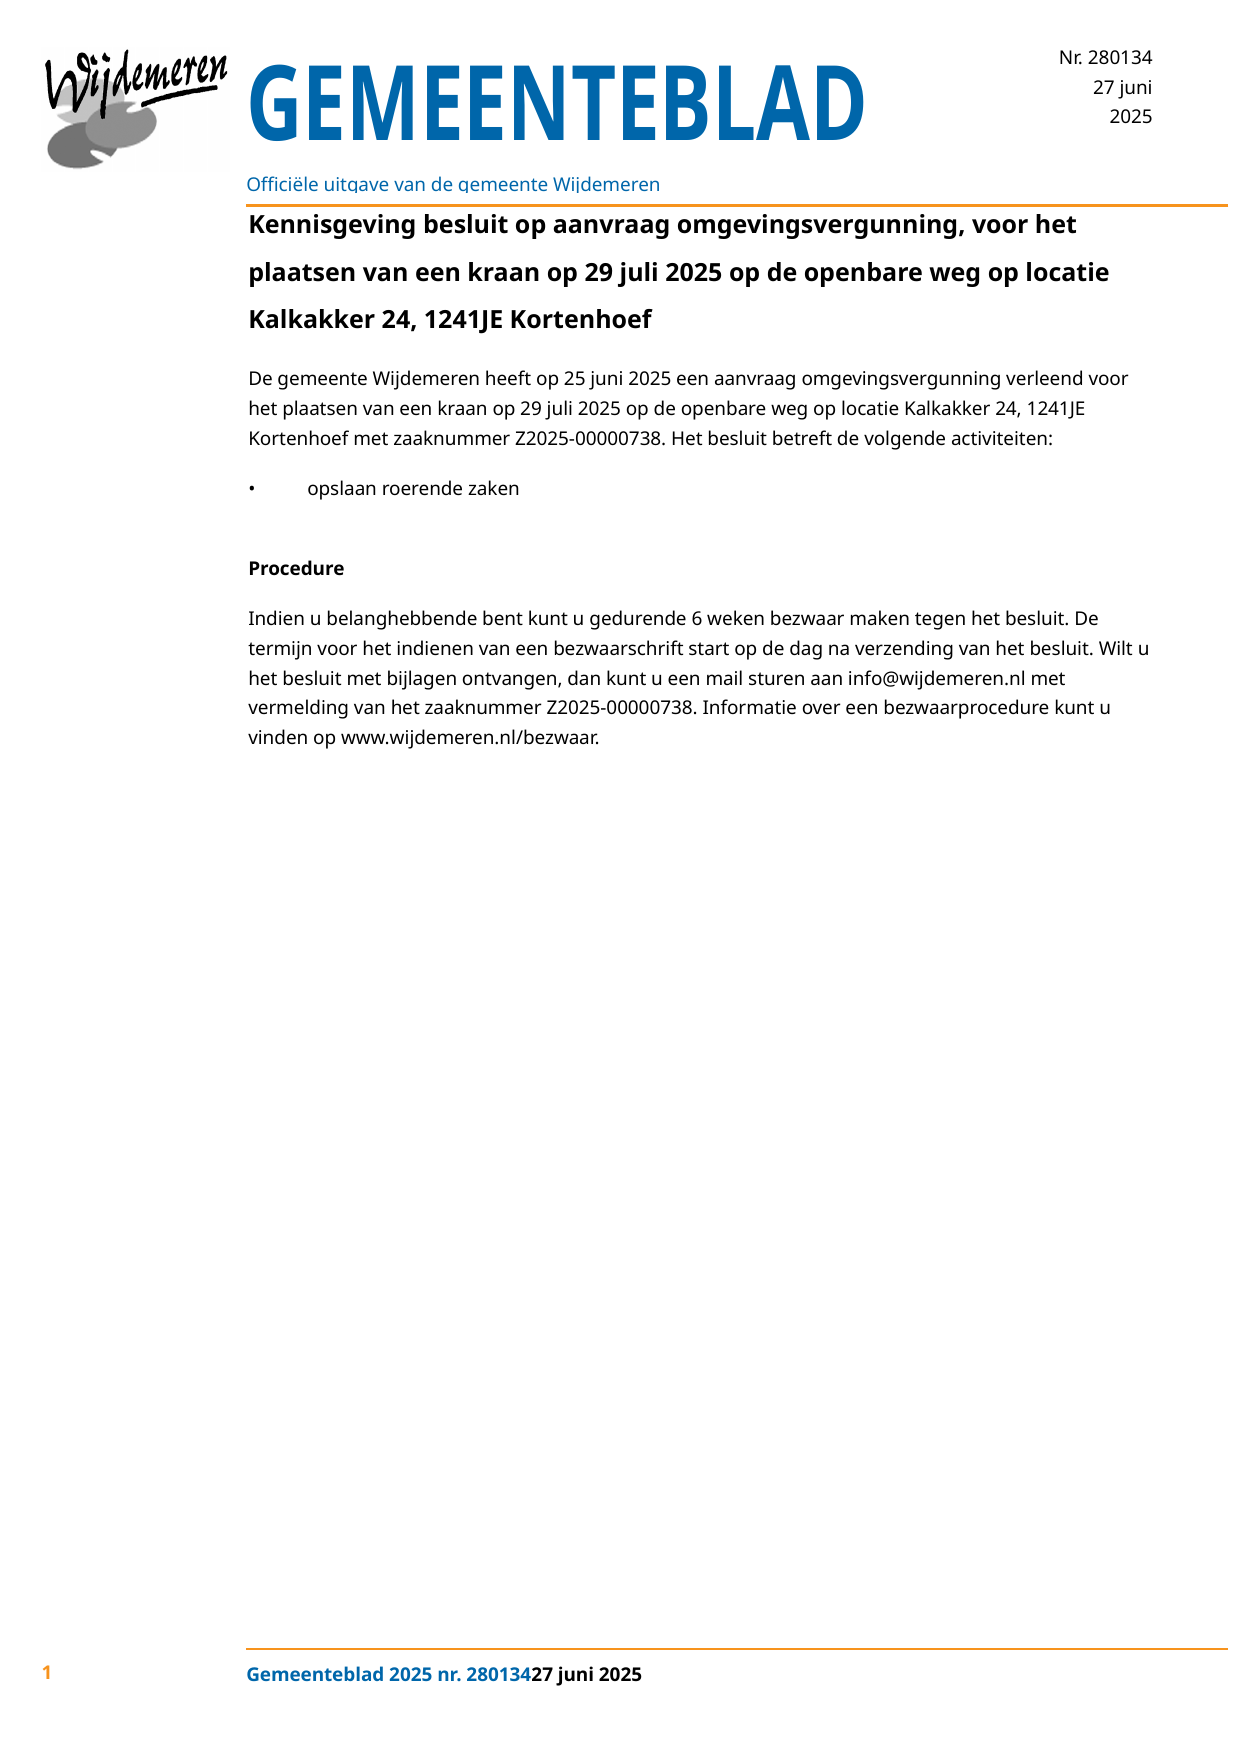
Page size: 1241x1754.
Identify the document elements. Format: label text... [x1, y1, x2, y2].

text Indien u belanghebbende bent kunt u gedurende 6 weken bezwaar maken tegen het besluit. De termijn voor het indienen van een bezwaarschrift start op de dag na verzending van het besluit. Wilt u het besluit met bijlagen ontvangen, dan kunt u een mail sturen aan info@wijdemeren.nl met vermelding van het zaaknummer Z2025-00000738. Informatie over een bezwaarprocedure kunt u vinden op www.wijdemeren.nl/bezwaar. [248, 606, 1152, 749]
picture [41, 47, 231, 172]
text Procedure [248, 555, 1152, 581]
list opslaan roerende zaken [248, 475, 1152, 501]
text De gemeente Wijdemeren heeft op 25 juni 2025 een aanvraag omgevingsvergunning verleend voor het plaatsen van een kraan op 29 juli 2025 op de openbare weg op locatie Kalkakker 24, 1241JE Kortenhoef met zaaknummer Z2025-00000738. Het besluit betreft de volgende activiteiten: [248, 366, 1152, 450]
text Kennisgeving besluit op aanvraag omgevingsvergunning, voor het plaatsen van een kraan op 29 juli 2025 op de openbare weg op locatie Kalkakker 24, 1241JE Kortenhoef [248, 207, 1152, 336]
